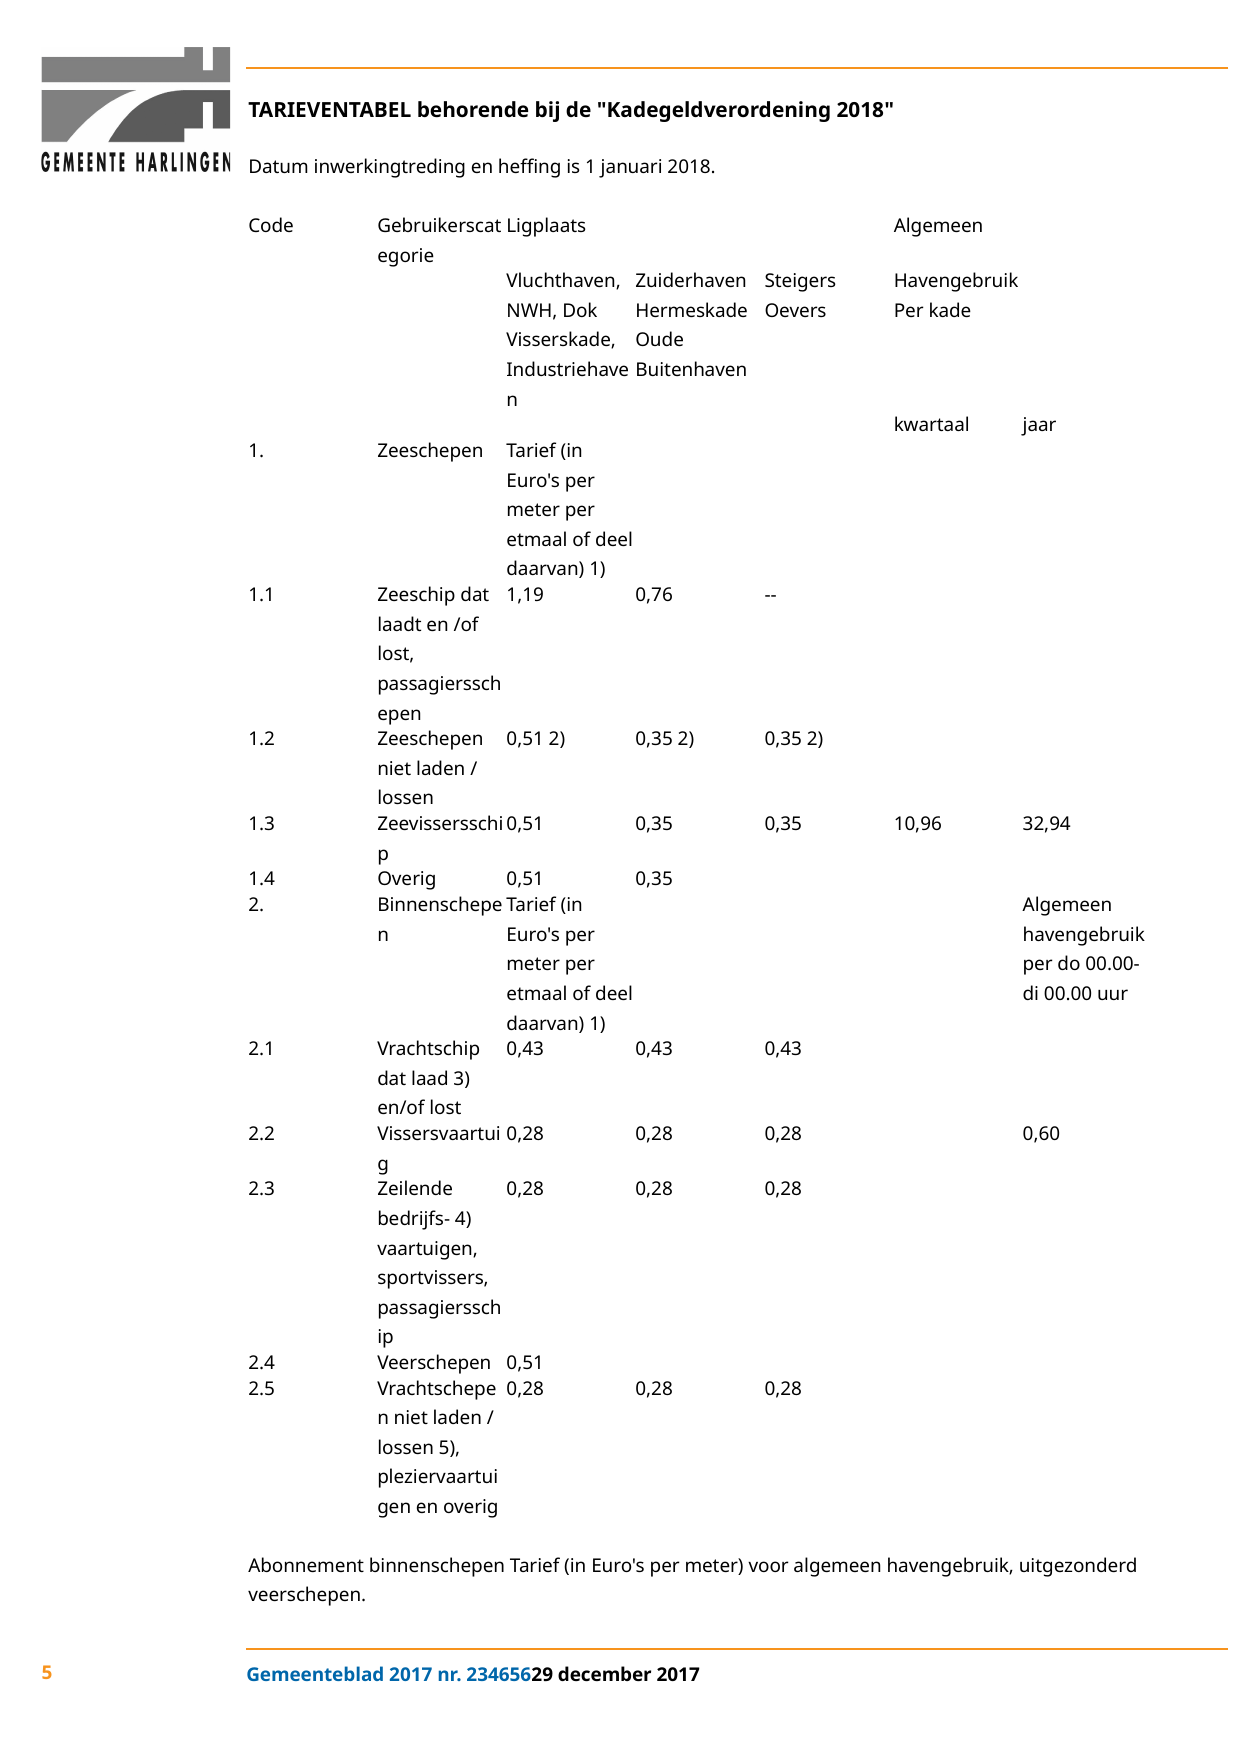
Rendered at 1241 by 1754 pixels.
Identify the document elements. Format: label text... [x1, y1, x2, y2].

table_cell 2.4 [248, 1349, 377, 1375]
table_cell 0,51 [506, 810, 635, 866]
table_cell 0,35 2) [764, 725, 893, 810]
table_cell 1.2 [248, 725, 377, 810]
table_cell 0,51 [506, 866, 635, 891]
table_cell [635, 1349, 764, 1375]
table_cell [764, 866, 893, 891]
table_cell Zeevissersschip [377, 810, 506, 866]
table_cell [894, 1176, 1022, 1349]
table_cell jaar [1023, 412, 1152, 437]
table_cell [506, 412, 635, 437]
table_cell [764, 891, 893, 1035]
table_cell 0,28 [764, 1176, 893, 1349]
table_cell 0,43 [506, 1035, 635, 1120]
table_cell 0,28 [506, 1176, 635, 1349]
table_cell Tarief (in Euro's per meter per etmaal of deel daarvan) 1) [506, 437, 635, 581]
table_cell 0,28 [764, 1375, 893, 1519]
table_cell Zeilende bedrijfs- 4) vaartuigen, sportvissers, passagiersschip [377, 1176, 506, 1349]
table_cell 0,35 2) [635, 725, 764, 810]
text TARIEVENTABEL behorende bij de "Kadegeldverordening 2018" [248, 95, 1152, 123]
table_cell [894, 437, 1022, 581]
table_cell Binnenschepen [377, 891, 506, 1035]
table_cell [894, 1375, 1022, 1519]
table_header Algemeen [894, 212, 1022, 267]
table_cell 0,28 [635, 1120, 764, 1176]
table_cell 0,35 [635, 810, 764, 866]
table_cell [1023, 1035, 1152, 1120]
table_cell 2.2 [248, 1120, 377, 1176]
table_cell [894, 1035, 1022, 1120]
table_cell Vissersvaartuig [377, 1120, 506, 1176]
table_cell [1023, 866, 1152, 891]
table_cell 0,51 [506, 1349, 635, 1375]
table_cell Zeeschepen niet laden / lossen [377, 725, 506, 810]
table_header [764, 212, 893, 267]
table_cell 0,28 [635, 1375, 764, 1519]
table_cell 1.3 [248, 810, 377, 866]
table_header [1023, 212, 1152, 267]
table_cell 1,19 [506, 581, 635, 725]
text Abonnement binnenschepen Tarief (in Euro's per meter) voor algemeen havengebruik, uitgezonderd veerschepen. [248, 1552, 1152, 1607]
table_cell [248, 412, 377, 437]
table_header Ligplaats [506, 212, 635, 267]
table_cell kwartaal [894, 412, 1022, 437]
table_cell [1023, 437, 1152, 581]
table_cell 0,28 [635, 1176, 764, 1349]
table_cell 10,96 [894, 810, 1022, 866]
table_cell Steigers Oevers [764, 268, 893, 412]
table_cell [894, 1120, 1022, 1176]
table_cell Tarief (in Euro's per meter per etmaal of deel daarvan) 1) [506, 891, 635, 1035]
table_cell 2.3 [248, 1176, 377, 1349]
table_cell Zeeschepen [377, 437, 506, 581]
table_cell [1023, 1176, 1152, 1349]
table_cell [377, 268, 506, 412]
picture [41, 47, 231, 172]
table_cell 0,43 [635, 1035, 764, 1120]
table_cell [894, 1349, 1022, 1375]
table_cell [894, 725, 1022, 810]
table_header Gebruikerscategorie [377, 212, 506, 267]
table_header [635, 212, 764, 267]
table_cell -- [764, 581, 893, 725]
table_cell [248, 268, 377, 412]
text Datum inwerkingtreding en heffing is 1 januari 2018. [248, 153, 1152, 179]
table_cell [1023, 1375, 1152, 1519]
table_cell 0,35 [635, 866, 764, 891]
table_cell Veerschepen [377, 1349, 506, 1375]
table_cell 1. [248, 437, 377, 581]
table_cell 0,28 [506, 1375, 635, 1519]
table_cell Vrachtschepen niet laden / lossen 5), pleziervaartuigen en overig [377, 1375, 506, 1519]
table_cell Overig [377, 866, 506, 891]
table_cell [1023, 1349, 1152, 1375]
table_cell 1.4 [248, 866, 377, 891]
table_cell Algemeen havengebruik per do 00.00-di 00.00 uur [1023, 891, 1152, 1035]
table_cell [894, 866, 1022, 891]
table_cell [764, 412, 893, 437]
table_cell 0,35 [764, 810, 893, 866]
table_header Code [248, 212, 377, 267]
table_cell 1.1 [248, 581, 377, 725]
table_cell 32,94 [1023, 810, 1152, 866]
table_cell Zeeschip dat laadt en /of lost, passagiersschepen [377, 581, 506, 725]
table_cell Zuiderhaven Hermeskade Oude Buitenhaven [635, 268, 764, 412]
table_cell [1023, 581, 1152, 725]
table_cell [1023, 268, 1152, 412]
table_cell 0,51 2) [506, 725, 635, 810]
table_cell [635, 412, 764, 437]
table_cell [894, 891, 1022, 1035]
table_cell 0,28 [764, 1120, 893, 1176]
table_cell 2.1 [248, 1035, 377, 1120]
table_cell Vrachtschip dat laad 3) en/of lost [377, 1035, 506, 1120]
table_cell [1023, 725, 1152, 810]
table_cell [635, 891, 764, 1035]
table_cell [894, 581, 1022, 725]
table_cell 0,76 [635, 581, 764, 725]
table_cell 2. [248, 891, 377, 1035]
table_cell [377, 412, 506, 437]
table_cell Havengebruik Per kade [894, 268, 1022, 412]
table_cell 0,28 [506, 1120, 635, 1176]
table_cell 0,43 [764, 1035, 893, 1120]
table_cell 2.5 [248, 1375, 377, 1519]
table_cell [635, 437, 764, 581]
table_cell 0,60 [1023, 1120, 1152, 1176]
table_cell Vluchthaven, NWH, Dok Visserskade, Industriehaven [506, 268, 635, 412]
table_cell [764, 437, 893, 581]
table_cell [764, 1349, 893, 1375]
